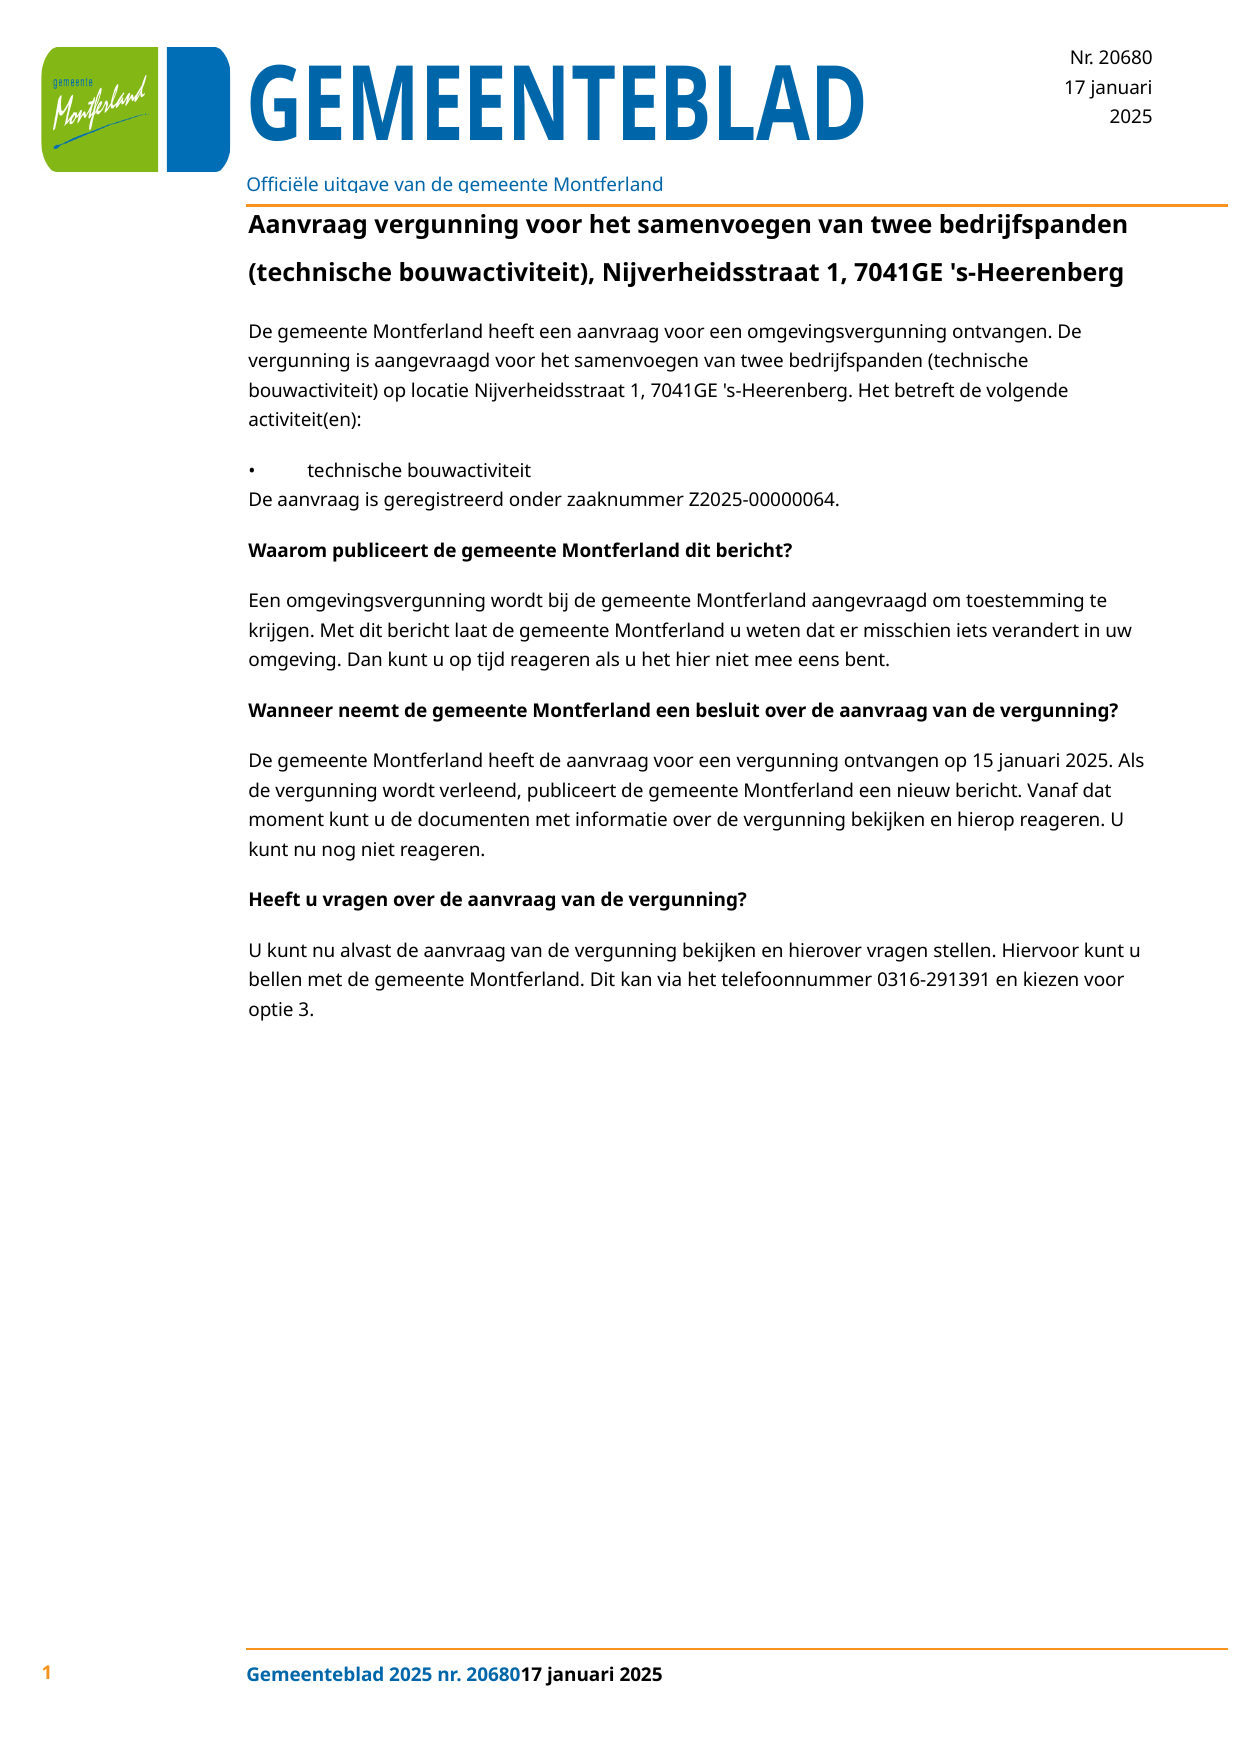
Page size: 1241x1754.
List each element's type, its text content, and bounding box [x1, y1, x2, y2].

text U kunt nu alvast de aanvraag van de vergunning bekijken en hierover vragen stellen. Hiervoor kunt u bellen met de gemeente Montferland. Dit kan via het telefoonnummer 0316-291391 en kiezen voor optie 3. [248, 937, 1152, 1022]
text Een omgevingsvergunning wordt bij de gemeente Montferland aangevraagd om toestemming te krijgen. Met dit bericht laat de gemeente Montferland u weten dat er misschien iets verandert in uw omgeving. Dan kunt u op tijd reageren als u het hier niet mee eens bent. [248, 587, 1152, 672]
text Wanneer neemt de gemeente Montferland een besluit over de aanvraag van de vergunning? [248, 697, 1152, 723]
list technische bouwactiviteit [248, 457, 1152, 483]
text De gemeente Montferland heeft de aanvraag voor een vergunning ontvangen op 15 januari 2025. Als de vergunning wordt verleend, publiceert de gemeente Montferland een nieuw bericht. Vanaf dat moment kunt u de documenten met informatie over de vergunning bekijken en hierop reageren. U kunt nu nog niet reageren. [248, 747, 1152, 862]
picture [41, 47, 231, 172]
text De gemeente Montferland heeft een aanvraag voor een omgevingsvergunning ontvangen. De vergunning is aangevraagd voor het samenvoegen van twee bedrijfspanden (technische bouwactiviteit) op locatie Nijverheidsstraat 1, 7041GE 's-Heerenberg. Het betreft de volgende activiteit(en): [248, 318, 1152, 432]
text Heeft u vragen over de aanvraag van de vergunning? [248, 887, 1152, 912]
text Aanvraag vergunning voor het samenvoegen van twee bedrijfspanden (technische bouwactiviteit), Nijverheidsstraat 1, 7041GE 's-Heerenberg [248, 207, 1152, 288]
text De aanvraag is geregistreerd onder zaaknummer Z2025-00000064. [248, 487, 1152, 512]
text Waarom publiceert de gemeente Montferland dit bericht? [248, 537, 1152, 563]
